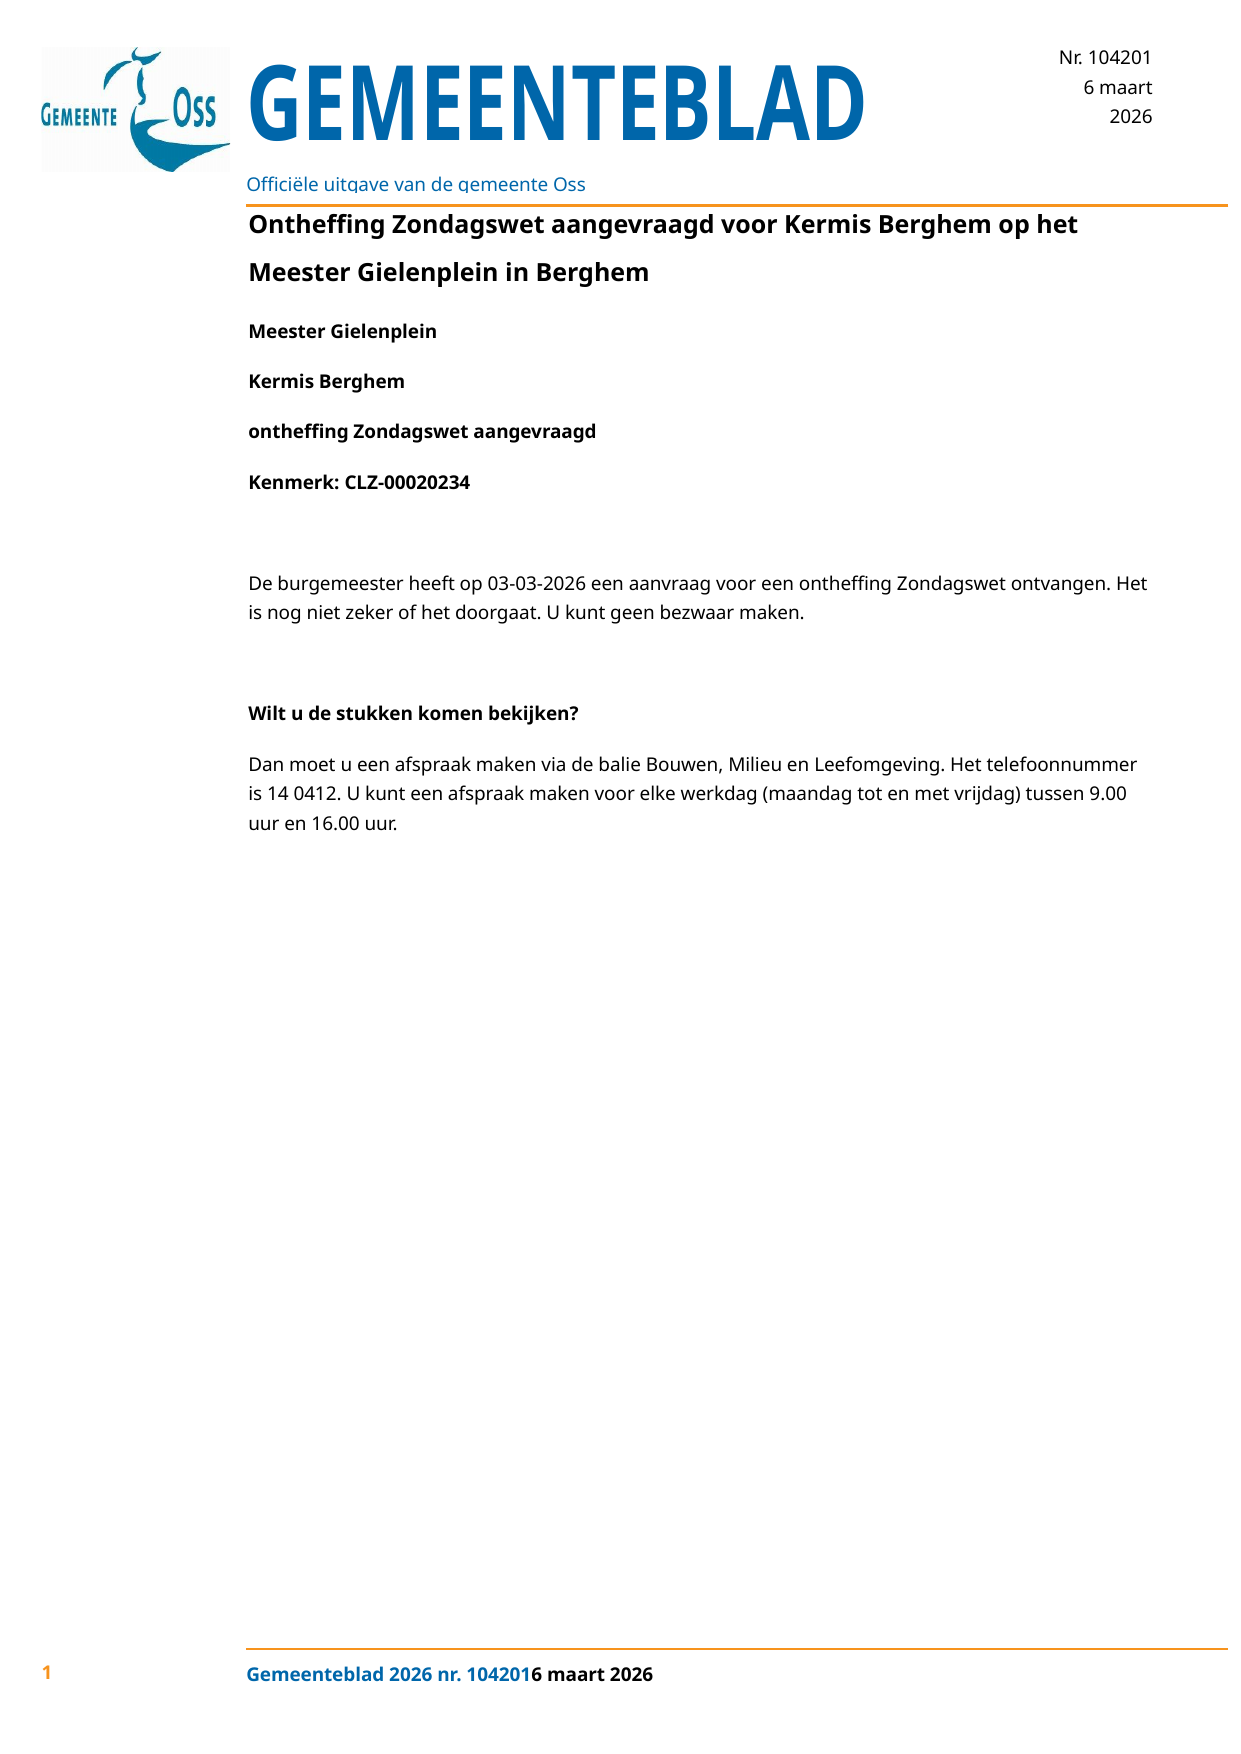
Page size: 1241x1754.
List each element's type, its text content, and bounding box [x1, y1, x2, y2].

text Kermis Berghem [248, 368, 1152, 394]
text Dan moet u een afspraak maken via de balie Bouwen, Milieu en Leefomgeving. Het telefoonnummer is 14 0412. U kunt een afspraak maken voor elke werkdag (maandag tot en met vrijdag) tussen 9.00 uur en 16.00 uur. [248, 751, 1152, 836]
text Meester Gielenplein [248, 318, 1152, 344]
text De burgemeester heeft op 03-03-2026 een aanvraag voor een ontheffing Zondagswet ontvangen. Het is nog niet zeker of het doorgaat. U kunt geen bezwaar maken. [248, 570, 1152, 625]
text ontheffing Zondagswet aangevraagd [248, 419, 1152, 444]
text Kenmerk: CLZ-00020234 [248, 469, 1152, 495]
text Wilt u de stukken komen bekijken? [248, 700, 1152, 726]
text Ontheffing Zondagswet aangevraagd voor Kermis Berghem op het Meester Gielenplein in Berghem [248, 207, 1152, 288]
picture [41, 47, 231, 172]
